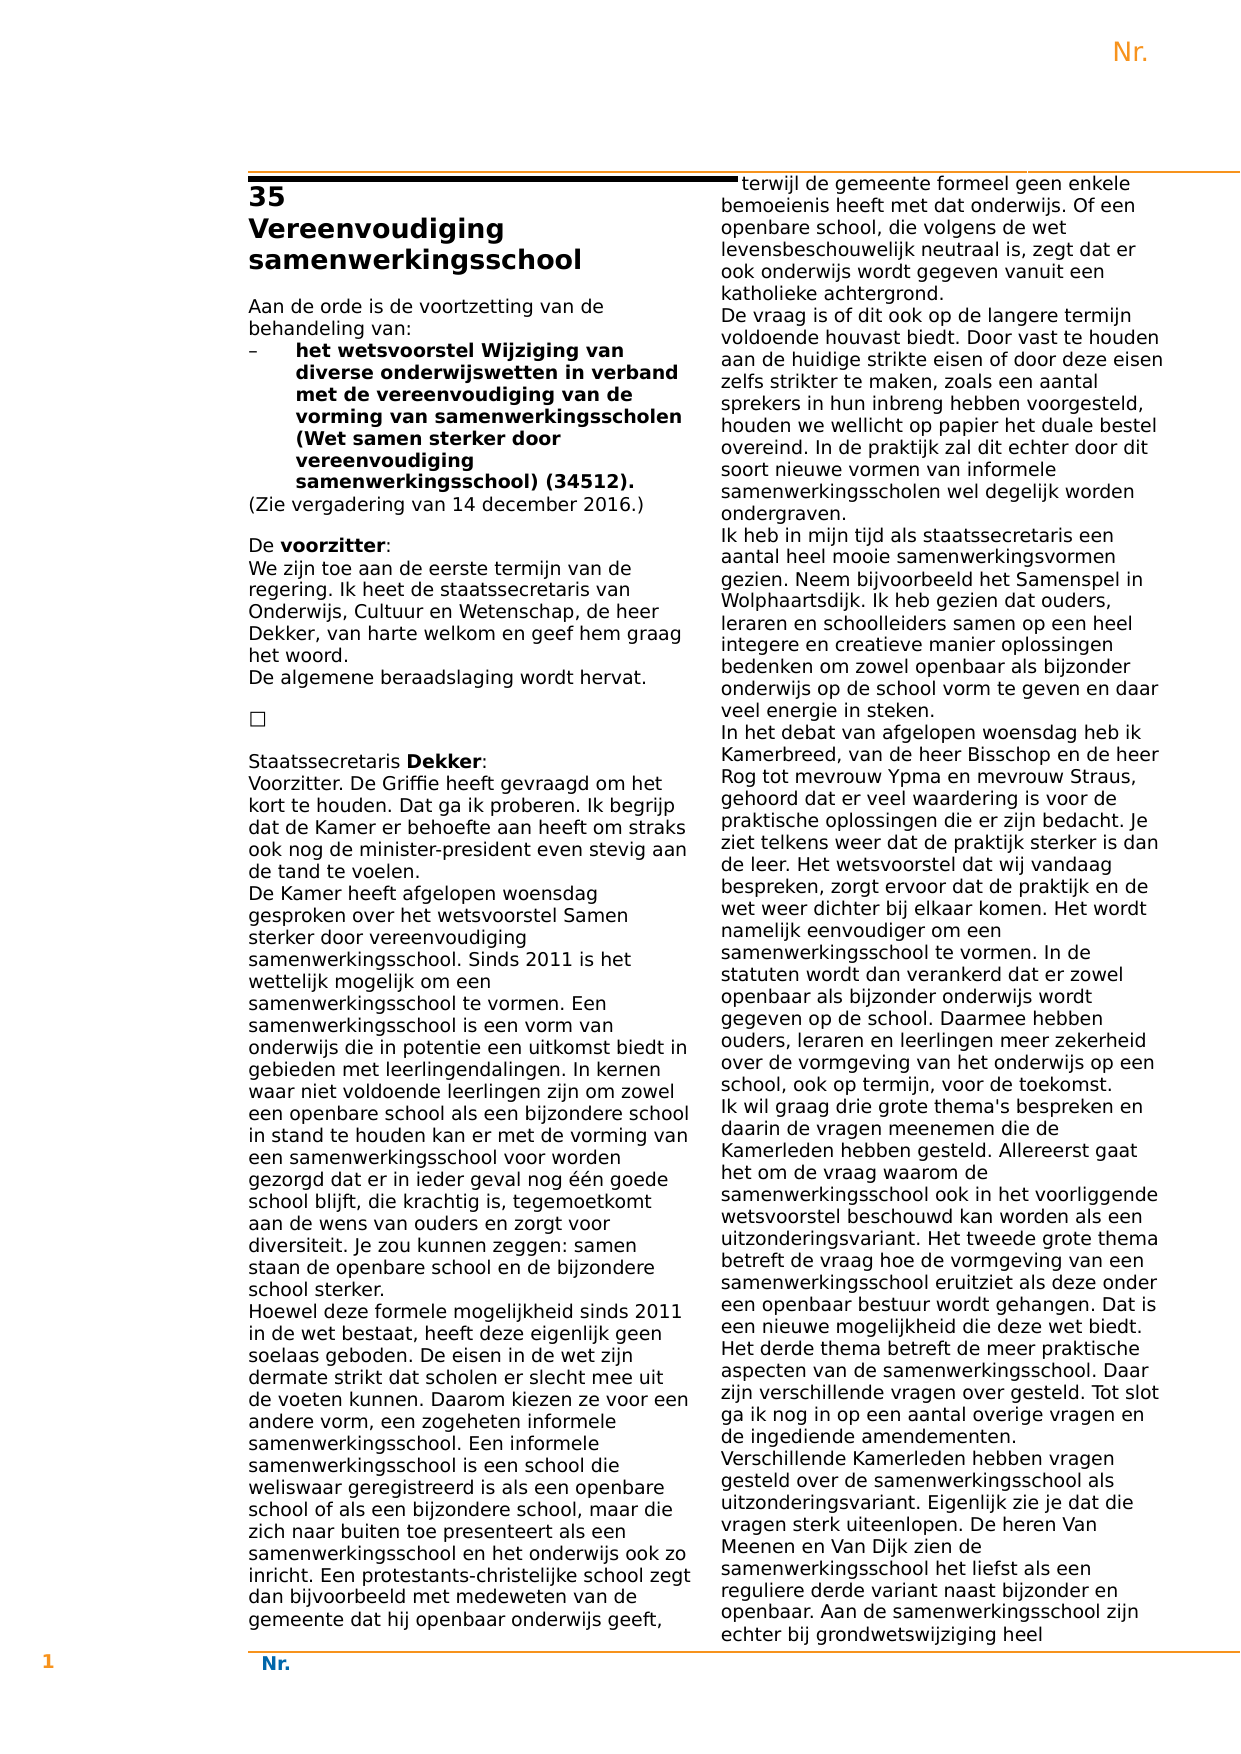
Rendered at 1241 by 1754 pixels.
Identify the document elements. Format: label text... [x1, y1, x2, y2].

text De vraag is of dit ook op de langere termijn voldoende houvast biedt. Door vast te houden aan de huidige strikte eisen of door deze eisen zelfs strikter te maken, zoals een aantal sprekers in hun inbreng hebben voorgesteld, houden we wellicht op papier het duale bestel overeind. In de praktijk zal dit echter door dit soort nieuwe vormen van informele samenwerkingsscholen wel degelijk worden ondergraven. [721, 305, 1163, 524]
text De algemene beraadslaging wordt hervat. [248, 667, 691, 689]
text Ik heb in mijn tijd als staatssecretaris een aantal heel mooie samenwerkingsvormen gezien. Neem bijvoorbeeld het Samenspel in Wolphaartsdijk. Ik heb gezien dat ouders, leraren en schoolleiders samen op een heel integere en creatieve manier oplossingen bedenken om zowel openbaar als bijzonder onderwijs op de school vorm te geven en daar veel energie in steken. [721, 524, 1163, 722]
text ⬜ [248, 709, 691, 731]
text terwijl de gemeente formeel geen enkele bemoeienis heeft met dat onderwijs. Of een openbare school, die volgens de wet levensbeschouwelijk neutraal is, zegt dat er ook onderwijs wordt gegeven vanuit een katholieke achtergrond. [721, 173, 1163, 305]
text (Zie vergadering van 14 december 2016.) [248, 493, 691, 515]
list het wetsvoorstel Wijziging van diverse onderwijswetten in verband met de vereenvoudiging van de vorming van samenwerkingsscholen (Wet samen sterker door vereenvoudiging samenwerkingsschool) (34512). [248, 339, 691, 493]
text Aan de orde is de voortzetting van de behandeling van: [248, 296, 691, 339]
text Staatssecretaris Dekker: [248, 751, 691, 773]
text De voorzitter: [248, 535, 691, 557]
text We zijn toe aan de eerste termijn van de regering. Ik heet de staatssecretaris van Onderwijs, Cultuur en Wetenschap, de heer Dekker, van harte welkom en geef hem graag het woord. [248, 557, 691, 667]
text Verschillende Kamerleden hebben vragen gesteld over de samenwerkingsschool als uitzonderingsvariant. Eigenlijk zie je dat die vragen sterk uiteenlopen. De heren Van Meenen en Van Dijk zien de samenwerkingsschool het liefst als een reguliere derde variant naast bijzonder en openbaar. Aan de samenwerkingsschool zijn echter bij grondwetswijziging heel [721, 1448, 1163, 1645]
text De Kamer heeft afgelopen woensdag gesproken over het wetsvoorstel Samen sterker door vereenvoudiging samenwerkingsschool. Sinds 2011 is het wettelijk mogelijk om een samenwerkingsschool te vormen. Een samenwerkingsschool is een vorm van onderwijs die in potentie een uitkomst biedt in gebieden met leerlingendalingen. In kernen waar niet voldoende leerlingen zijn om zowel een openbare school als een bijzondere school in stand te houden kan er met de vorming van een samenwerkingsschool voor worden gezorgd dat er in ieder geval nog één goede school blijft, die krachtig is, tegemoetkomt aan de wens van ouders en zorgt voor diversiteit. Je zou kunnen zeggen: samen staan de openbare school en de bijzondere school sterker. [248, 883, 691, 1301]
text Voorzitter. De Griffie heeft gevraagd om het kort te houden. Dat ga ik proberen. Ik begrijp dat de Kamer er behoefte aan heeft om straks ook nog de minister-president even stevig aan de tand te voelen. [248, 773, 691, 883]
text Hoewel deze formele mogelijkheid sinds 2011 in de wet bestaat, heeft deze eigenlijk geen soelaas geboden. De eisen in de wet zijn dermate strikt dat scholen er slecht mee uit de voeten kunnen. Daarom kiezen ze voor een andere vorm, een zogeheten informele samenwerkingsschool. Een informele samenwerkingsschool is een school die weliswaar geregistreerd is als een openbare school of als een bijzondere school, maar die zich naar buiten toe presenteert als een samenwerkingsschool en het onderwijs ook zo inricht. Een protestants-christelijke school zegt dan bijvoorbeeld met medeweten van de gemeente dat hij openbaar onderwijs geeft, [248, 1301, 691, 1630]
text In het debat van afgelopen woensdag heb ik Kamerbreed, van de heer Bisschop en de heer Rog tot mevrouw Ypma en mevrouw Straus, gehoord dat er veel waardering is voor de praktische oplossingen die er zijn bedacht. Je ziet telkens weer dat de praktijk sterker is dan de leer. Het wetsvoorstel dat wij vandaag bespreken, zorgt ervoor dat de praktijk en de wet weer dichter bij elkaar komen. Het wordt namelijk eenvoudiger om een samenwerkingsschool te vormen. In de statuten wordt dan verankerd dat er zowel openbaar als bijzonder onderwijs wordt gegeven op de school. Daarmee hebben ouders, leraren en leerlingen meer zekerheid over de vormgeving van het onderwijs op een school, ook op termijn, voor de toekomst. [721, 722, 1163, 1096]
title 35 Vereenvoudiging samenwerkingsschool [248, 182, 691, 276]
text Ik wil graag drie grote thema's bespreken en daarin de vragen meenemen die de Kamerleden hebben gesteld. Allereerst gaat het om de vraag waarom de samenwerkingsschool ook in het voorliggende wetsvoorstel beschouwd kan worden als een uitzonderingsvariant. Het tweede grote thema betreft de vraag hoe de vormgeving van een samenwerkingsschool eruitziet als deze onder een openbaar bestuur wordt gehangen. Dat is een nieuwe mogelijkheid die deze wet biedt. Het derde thema betreft de meer praktische aspecten van de samenwerkingsschool. Daar zijn verschillende vragen over gesteld. Tot slot ga ik nog in op een aantal overige vragen en de ingediende amendementen. [721, 1096, 1163, 1448]
